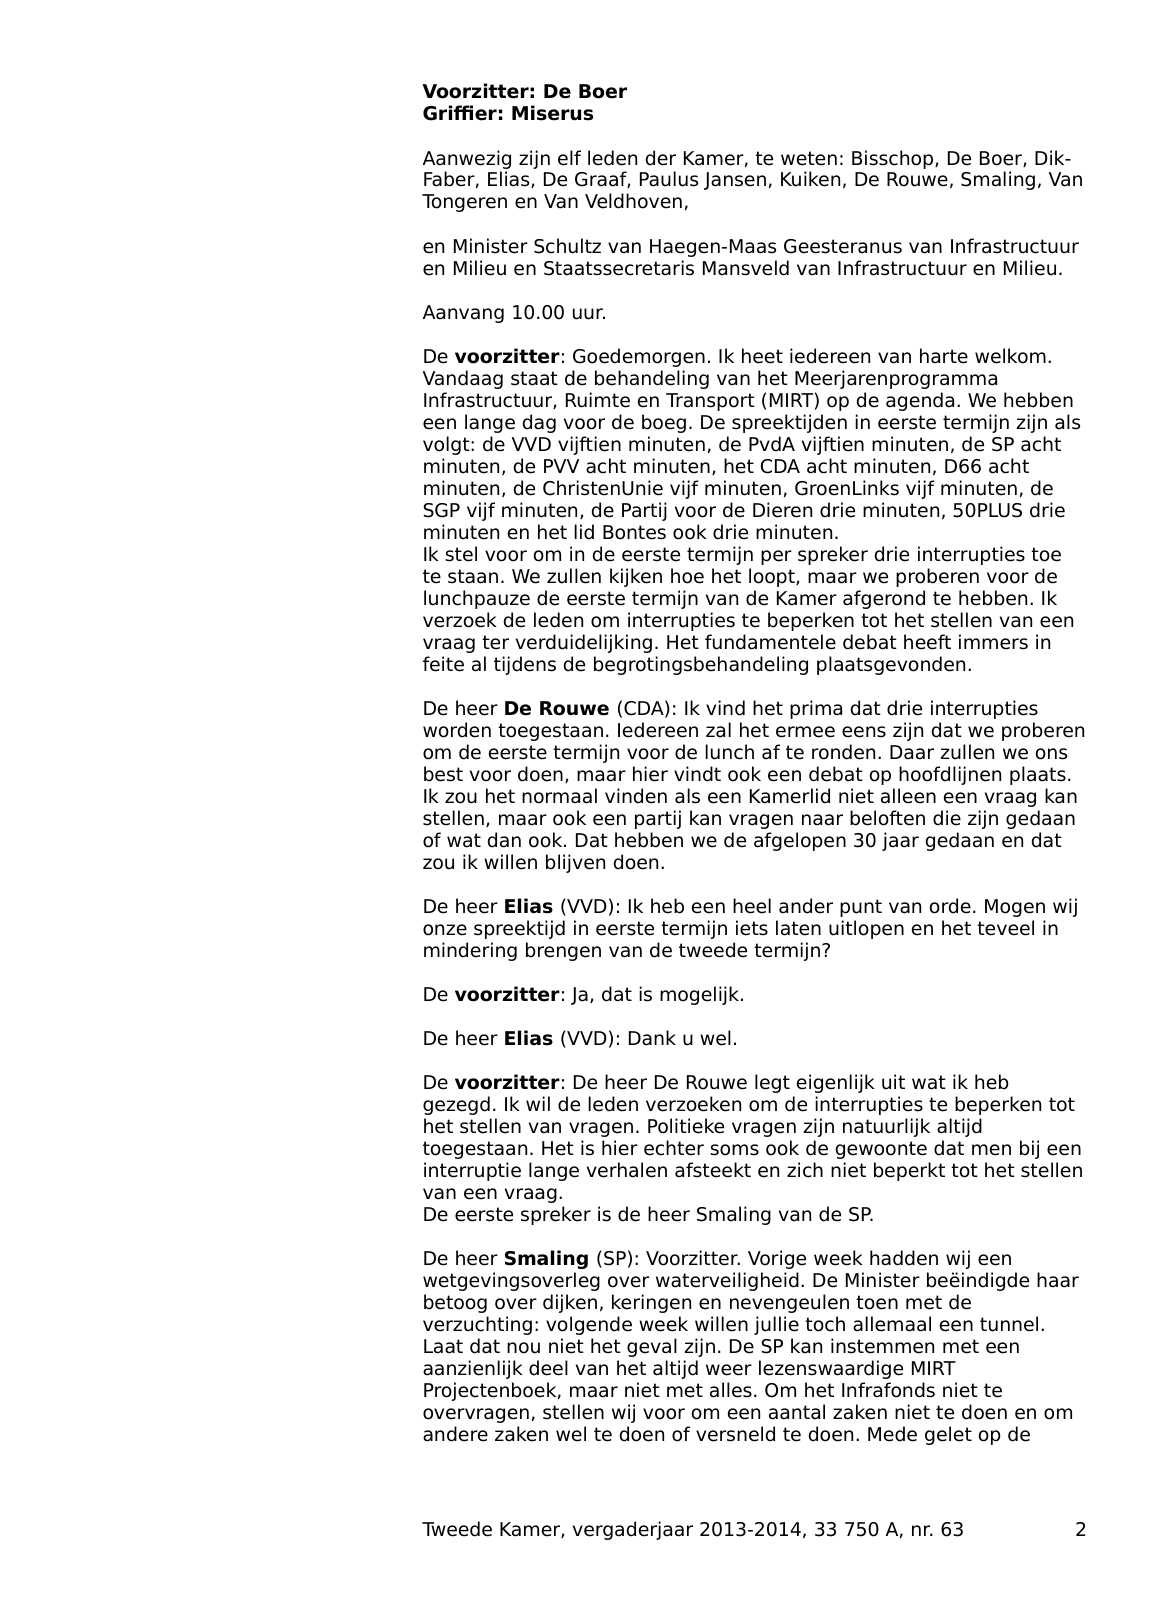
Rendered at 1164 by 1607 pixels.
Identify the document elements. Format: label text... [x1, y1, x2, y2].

text De voorzitter: Ja, dat is mogelijk. [422, 984, 1087, 1006]
text De heer De Rouwe (CDA): Ik vind het prima dat drie interrupties worden toegestaan. Iedereen zal het ermee eens zijn dat we proberen om de eerste termijn voor de lunch af te ronden. Daar zullen we ons best voor doen, maar hier vindt ook een debat op hoofdlijnen plaats. Ik zou het normaal vinden als een Kamerlid niet alleen een vraag kan stellen, maar ook een partij kan vragen naar beloften die zijn gedaan of wat dan ook. Dat hebben we de afgelopen 30 jaar gedaan en dat zou ik willen blijven doen. [422, 698, 1087, 873]
text Aanwezig zijn elf leden der Kamer, te weten: Bisschop, De Boer, Dik-Faber, Elias, De Graaf, Paulus Jansen, Kuiken, De Rouwe, Smaling, Van Tongeren en Van Veldhoven, [422, 147, 1087, 213]
text Voorzitter: De Boer [422, 81, 1087, 103]
text De heer Smaling (SP): Voorzitter. Vorige week hadden wij een wetgevingsoverleg over waterveiligheid. De Minister beëindigde haar betoog over dijken, keringen en nevengeulen toen met de verzuchting: volgende week willen jullie toch allemaal een tunnel. Laat dat nou niet het geval zijn. De SP kan instemmen met een aanzienlijk deel van het altijd weer lezenswaardige MIRT Projectenboek, maar niet met alles. Om het Infrafonds niet te overvragen, stellen wij voor om een aantal zaken niet te doen en om andere zaken wel te doen of versneld te doen. Mede gelet op de [422, 1248, 1087, 1446]
text Ik stel voor om in de eerste termijn per spreker drie interrupties toe te staan. We zullen kijken hoe het loopt, maar we proberen voor de lunchpauze de eerste termijn van de Kamer afgerond te hebben. Ik verzoek de leden om interrupties te beperken tot het stellen van een vraag ter verduidelijking. Het fundamentele debat heeft immers in feite al tijdens de begrotingsbehandeling plaatsgevonden. [422, 544, 1087, 676]
text Aanvang 10.00 uur. [422, 302, 1087, 324]
text De eerste spreker is de heer Smaling van de SP. [422, 1204, 1087, 1226]
text De voorzitter: Goedemorgen. Ik heet iedereen van harte welkom. Vandaag staat de behandeling van het Meerjarenprogramma Infrastructuur, Ruimte en Transport (MIRT) op de agenda. We hebben een lange dag voor de boeg. De spreektijden in eerste termijn zijn als volgt: de VVD vijftien minuten, de PvdA vijftien minuten, de SP acht minuten, de PVV acht minuten, het CDA acht minuten, D66 acht minuten, de ChristenUnie vijf minuten, GroenLinks vijf minuten, de SGP vijf minuten, de Partij voor de Dieren drie minuten, 50PLUS drie minuten en het lid Bontes ook drie minuten. [422, 346, 1087, 544]
text De heer Elias (VVD): Dank u wel. [422, 1028, 1087, 1050]
text Griffier: Miserus [422, 103, 1087, 125]
text De voorzitter: De heer De Rouwe legt eigenlijk uit wat ik heb gezegd. Ik wil de leden verzoeken om de interrupties te beperken tot het stellen van vragen. Politieke vragen zijn natuurlijk altijd toegestaan. Het is hier echter soms ook de gewoonte dat men bij een interruptie lange verhalen afsteekt en zich niet beperkt tot het stellen van een vraag. [422, 1072, 1087, 1204]
text en Minister Schultz van Haegen-Maas Geesteranus van Infrastructuur en Milieu en Staatssecretaris Mansveld van Infrastructuur en Milieu. [422, 236, 1087, 279]
text De heer Elias (VVD): Ik heb een heel ander punt van orde. Mogen wij onze spreektijd in eerste termijn iets laten uitlopen en het teveel in mindering brengen van de tweede termijn? [422, 896, 1087, 962]
